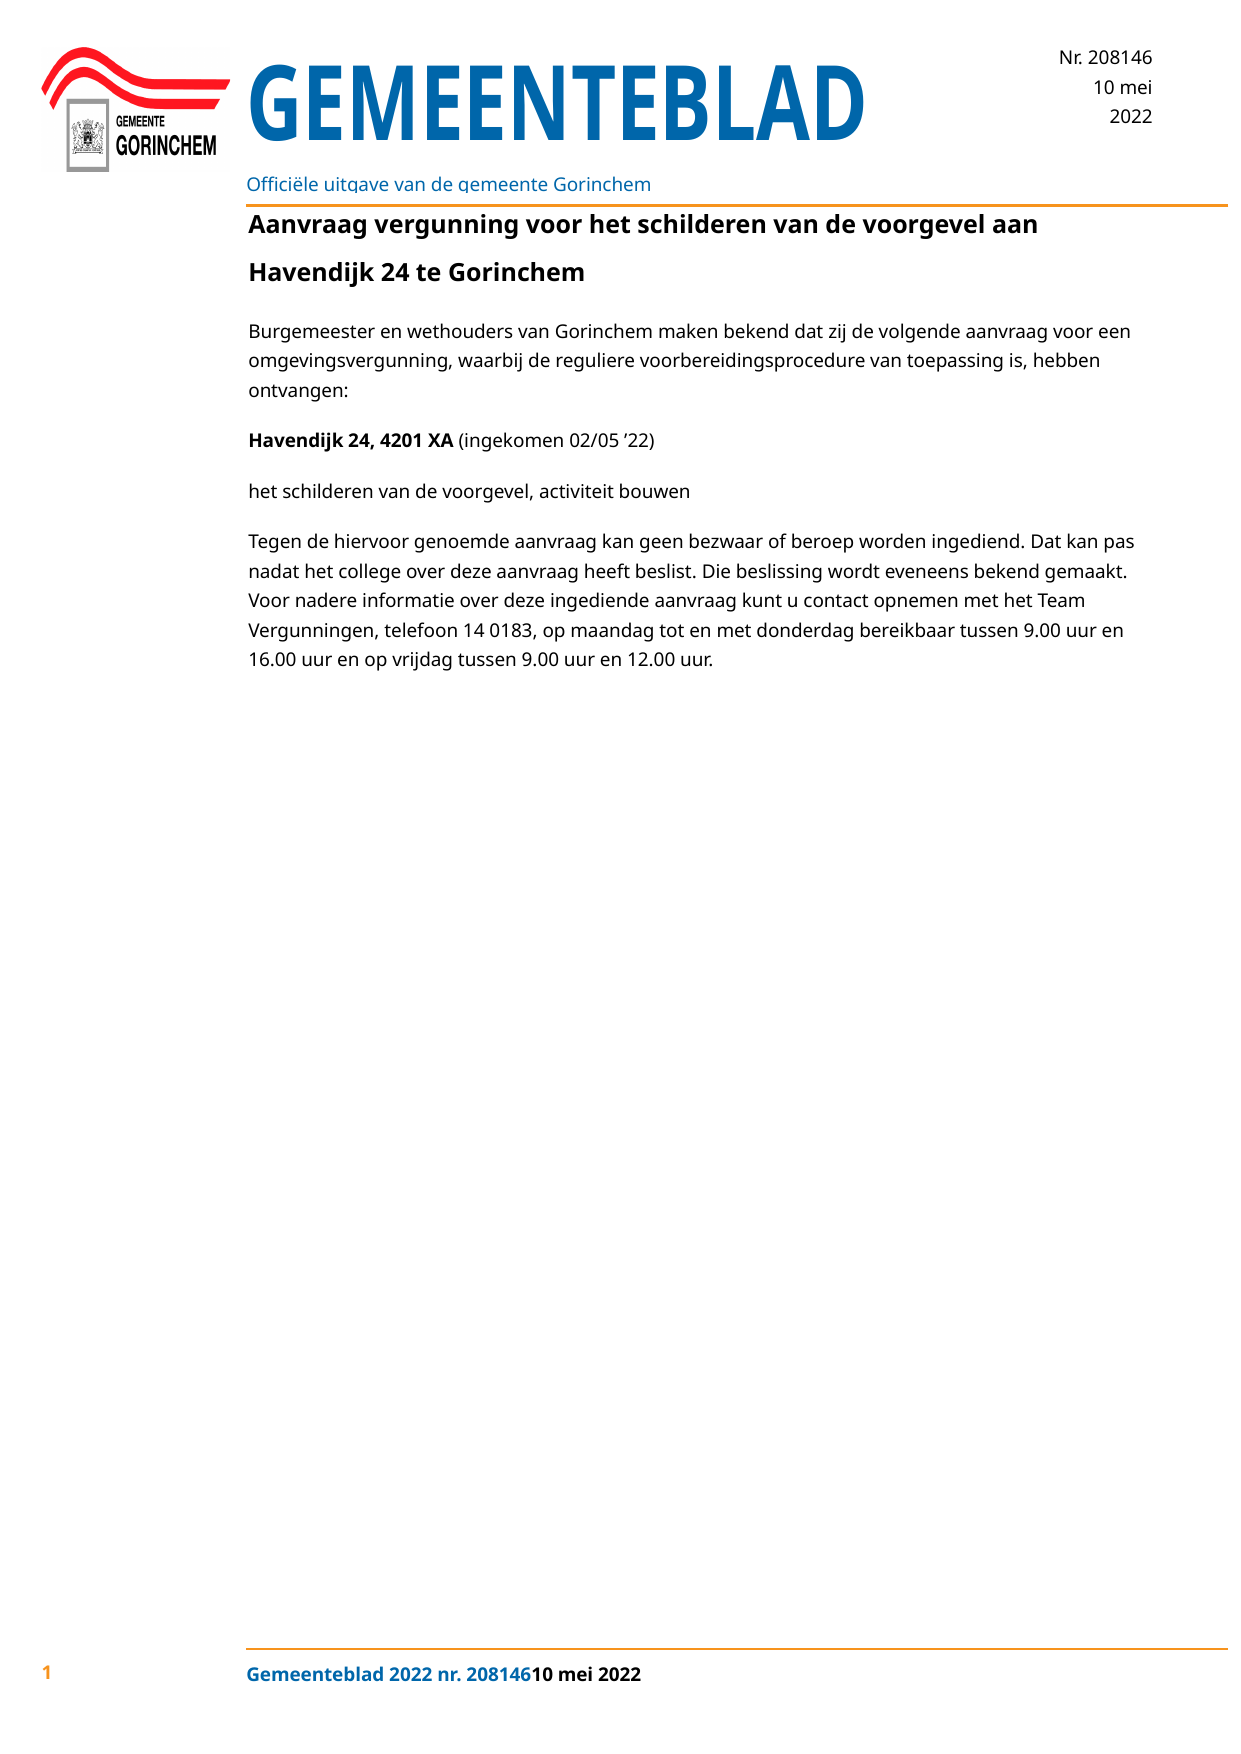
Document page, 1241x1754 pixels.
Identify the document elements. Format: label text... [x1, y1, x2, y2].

picture [41, 47, 231, 172]
text Havendijk 24, 4201 XA (ingekomen 02/05 ’22) [248, 427, 1152, 453]
text Tegen de hiervoor genoemde aanvraag kan geen bezwaar of beroep worden ingediend. Dat kan pas nadat het college over deze aanvraag heeft beslist. Die beslissing wordt eveneens bekend gemaakt. Voor nadere informatie over deze ingediende aanvraag kunt u contact opnemen met het Team Vergunningen, telefoon 14 0183, op maandag tot en met donderdag bereikbaar tussen 9.00 uur en 16.00 uur en op vrijdag tussen 9.00 uur en 12.00 uur. [248, 528, 1152, 672]
text Burgemeester en wethouders van Gorinchem maken bekend dat zij de volgende aanvraag voor een omgevingsvergunning, waarbij de reguliere voorbereidingsprocedure van toepassing is, hebben ontvangen: [248, 318, 1152, 403]
text Aanvraag vergunning voor het schilderen van de voorgevel aan Havendijk 24 te Gorinchem [248, 207, 1152, 288]
text het schilderen van de voorgevel, activiteit bouwen [248, 478, 1152, 504]
